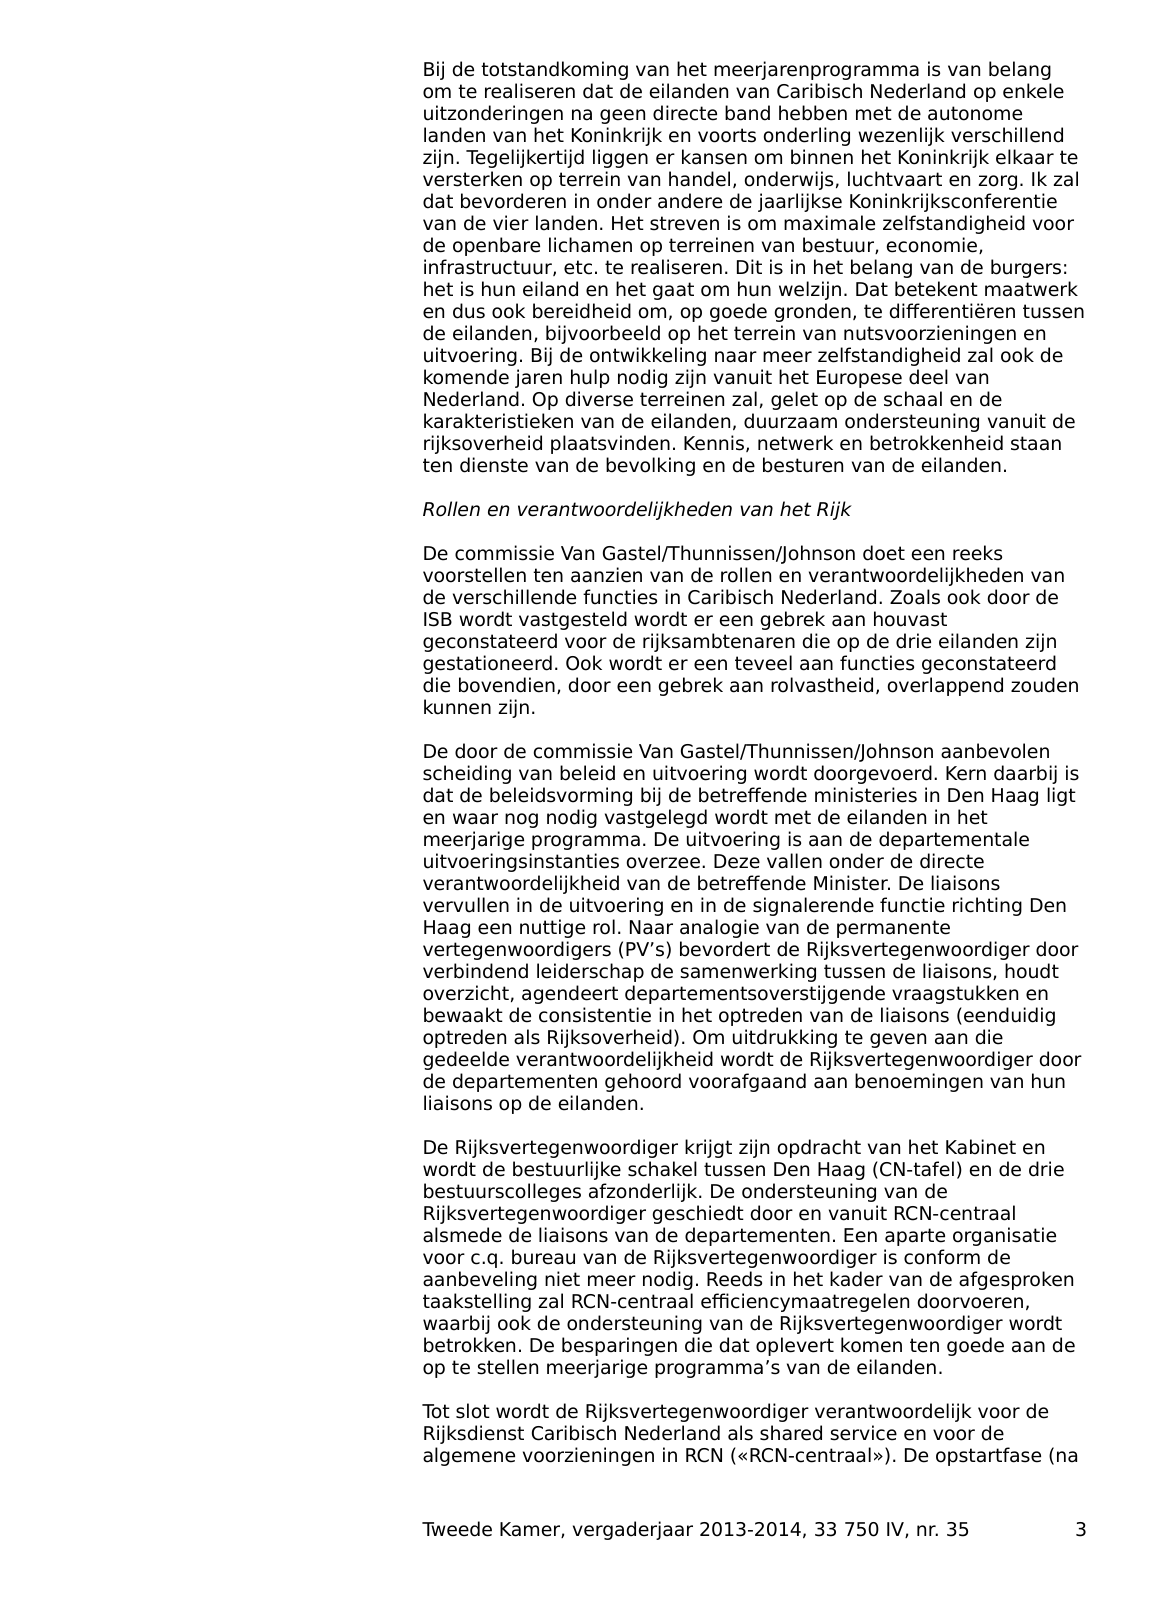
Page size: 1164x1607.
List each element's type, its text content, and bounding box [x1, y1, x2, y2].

text Tot slot wordt de Rijksvertegenwoordiger verantwoordelijk voor de Rijksdienst Caribisch Nederland als shared service en voor de algemene voorzieningen in RCN («RCN-centraal»). De opstartfase (na [422, 1401, 1087, 1467]
text De Rijksvertegenwoordiger krijgt zijn opdracht van het Kabinet en wordt de bestuurlijke schakel tussen Den Haag (CN-tafel) en de drie bestuurscolleges afzonderlijk. De ondersteuning van de Rijksvertegenwoordiger geschiedt door en vanuit RCN-centraal alsmede de liaisons van de departementen. Een aparte organisatie voor c.q. bureau van de Rijksvertegenwoordiger is conform de aanbeveling niet meer nodig. Reeds in het kader van de afgesproken taakstelling zal RCN-centraal efficiencymaatregelen doorvoeren, waarbij ook de ondersteuning van de Rijksvertegenwoordiger wordt betrokken. De besparingen die dat oplevert komen ten goede aan de op te stellen meerjarige programma’s van de eilanden. [422, 1137, 1087, 1379]
text De door de commissie Van Gastel/Thunnissen/Johnson aanbevolen scheiding van beleid en uitvoering wordt doorgevoerd. Kern daarbij is dat de beleidsvorming bij de betreffende ministeries in Den Haag ligt en waar nog nodig vastgelegd wordt met de eilanden in het meerjarige programma. De uitvoering is aan de departementale uitvoeringsinstanties overzee. Deze vallen onder de directe verantwoordelijkheid van de betreffende Minister. De liaisons vervullen in de uitvoering en in de signalerende functie richting Den Haag een nuttige rol. Naar analogie van de permanente vertegenwoordigers (PV’s) bevordert de Rijksvertegenwoordiger door verbindend leiderschap de samenwerking tussen de liaisons, houdt overzicht, agendeert departementsoverstijgende vraagstukken en bewaakt de consistentie in het optreden van de liaisons (eenduidig optreden als Rijksoverheid). Om uitdrukking te geven aan die gedeelde verantwoordelijkheid wordt de Rijksvertegenwoordiger door de departementen gehoord voorafgaand aan benoemingen van hun liaisons op de eilanden. [422, 741, 1087, 1115]
text De commissie Van Gastel/Thunnissen/Johnson doet een reeks voorstellen ten aanzien van de rollen en verantwoordelijkheden van de verschillende functies in Caribisch Nederland. Zoals ook door de ISB wordt vastgesteld wordt er een gebrek aan houvast geconstateerd voor de rijksambtenaren die op de drie eilanden zijn gestationeerd. Ook wordt er een teveel aan functies geconstateerd die bovendien, door een gebrek aan rolvastheid, overlappend zouden kunnen zijn. [422, 543, 1087, 719]
text Bij de totstandkoming van het meerjarenprogramma is van belang om te realiseren dat de eilanden van Caribisch Nederland op enkele uitzonderingen na geen directe band hebben met de autonome landen van het Koninkrijk en voorts onderling wezenlijk verschillend zijn. Tegelijkertijd liggen er kansen om binnen het Koninkrijk elkaar te versterken op terrein van handel, onderwijs, luchtvaart en zorg. Ik zal dat bevorderen in onder andere de jaarlijkse Koninkrijksconferentie van de vier landen. Het streven is om maximale zelfstandigheid voor de openbare lichamen op terreinen van bestuur, economie, infrastructuur, etc. te realiseren. Dit is in het belang van de burgers: het is hun eiland en het gaat om hun welzijn. Dat betekent maatwerk en dus ook bereidheid om, op goede gronden, te differentiëren tussen de eilanden, bijvoorbeeld op het terrein van nutsvoorzieningen en uitvoering. Bij de ontwikkeling naar meer zelfstandigheid zal ook de komende jaren hulp nodig zijn vanuit het Europese deel van Nederland. Op diverse terreinen zal, gelet op de schaal en de karakteristieken van de eilanden, duurzaam ondersteuning vanuit de rijksoverheid plaatsvinden. Kennis, netwerk en betrokkenheid staan ten dienste van de bevolking en de besturen van de eilanden. [422, 59, 1087, 477]
subtitle Rollen en verantwoordelijkheden van het Rijk [422, 499, 1087, 521]
